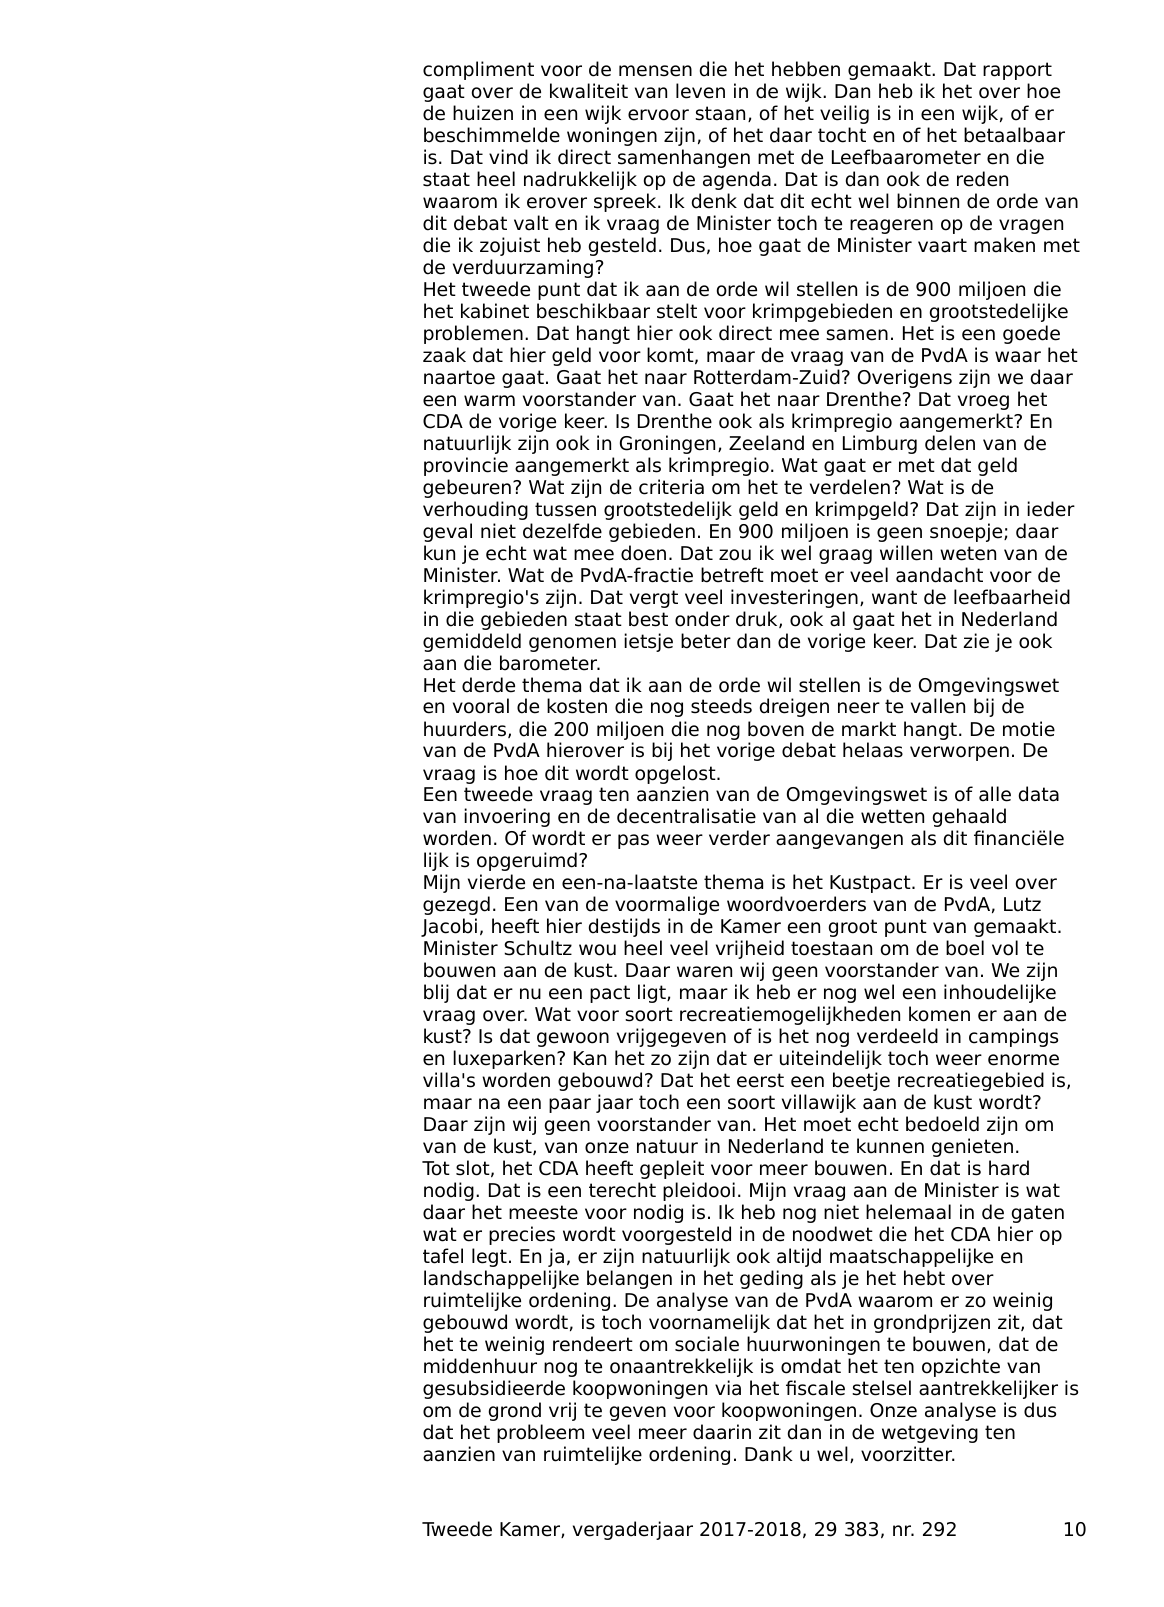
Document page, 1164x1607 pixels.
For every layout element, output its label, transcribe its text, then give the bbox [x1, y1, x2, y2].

text Het derde thema dat ik aan de orde wil stellen is de Omgevingswet en vooral de kosten die nog steeds dreigen neer te vallen bij de huurders, die 200 miljoen die nog boven de markt hangt. De motie van de PvdA hierover is bij het vorige debat helaas verworpen. De vraag is hoe dit wordt opgelost. [422, 674, 1087, 784]
text Mijn vierde en een-na-laatste thema is het Kustpact. Er is veel over gezegd. Een van de voormalige woordvoerders van de PvdA, Lutz Jacobi, heeft hier destijds in de Kamer een groot punt van gemaakt. Minister Schultz wou heel veel vrijheid toestaan om de boel vol te bouwen aan de kust. Daar waren wij geen voorstander van. We zijn blij dat er nu een pact ligt, maar ik heb er nog wel een inhoudelijke vraag over. Wat voor soort recreatiemogelijkheden komen er aan de kust? Is dat gewoon vrijgegeven of is het nog verdeeld in campings en luxeparken? Kan het zo zijn dat er uiteindelijk toch weer enorme villa's worden gebouwd? Dat het eerst een beetje recreatiegebied is, maar na een paar jaar toch een soort villawijk aan de kust wordt? Daar zijn wij geen voorstander van. Het moet echt bedoeld zijn om van de kust, van onze natuur in Nederland te kunnen genieten. [422, 872, 1087, 1158]
text compliment voor de mensen die het hebben gemaakt. Dat rapport gaat over de kwaliteit van leven in de wijk. Dan heb ik het over hoe de huizen in een wijk ervoor staan, of het veilig is in een wijk, of er beschimmelde woningen zijn, of het daar tocht en of het betaalbaar is. Dat vind ik direct samenhangen met de Leefbaarometer en die staat heel nadrukkelijk op de agenda. Dat is dan ook de reden waarom ik erover spreek. Ik denk dat dit echt wel binnen de orde van dit debat valt en ik vraag de Minister toch te reageren op de vragen die ik zojuist heb gesteld. Dus, hoe gaat de Minister vaart maken met de verduurzaming? [422, 59, 1087, 279]
text Tot slot, het CDA heeft gepleit voor meer bouwen. En dat is hard nodig. Dat is een terecht pleidooi. Mijn vraag aan de Minister is wat daar het meeste voor nodig is. Ik heb nog niet helemaal in de gaten wat er precies wordt voorgesteld in de noodwet die het CDA hier op tafel legt. En ja, er zijn natuurlijk ook altijd maatschappelijke en landschappelijke belangen in het geding als je het hebt over ruimtelijke ordening. De analyse van de PvdA waarom er zo weinig gebouwd wordt, is toch voornamelijk dat het in grondprijzen zit, dat het te weinig rendeert om sociale huurwoningen te bouwen, dat de middenhuur nog te onaantrekkelijk is omdat het ten opzichte van gesubsidieerde koopwoningen via het fiscale stelsel aantrekkelijker is om de grond vrij te geven voor koopwoningen. Onze analyse is dus dat het probleem veel meer daarin zit dan in de wetgeving ten aanzien van ruimtelijke ordening. Dank u wel, voorzitter. [422, 1158, 1087, 1466]
text Een tweede vraag ten aanzien van de Omgevingswet is of alle data van invoering en de decentralisatie van al die wetten gehaald worden. Of wordt er pas weer verder aangevangen als dit financiële lijk is opgeruimd? [422, 784, 1087, 872]
text Het tweede punt dat ik aan de orde wil stellen is de 900 miljoen die het kabinet beschikbaar stelt voor krimpgebieden en grootstedelijke problemen. Dat hangt hier ook direct mee samen. Het is een goede zaak dat hier geld voor komt, maar de vraag van de PvdA is waar het naartoe gaat. Gaat het naar Rotterdam-Zuid? Overigens zijn we daar een warm voorstander van. Gaat het naar Drenthe? Dat vroeg het CDA de vorige keer. Is Drenthe ook als krimpregio aangemerkt? En natuurlijk zijn ook in Groningen, Zeeland en Limburg delen van de provincie aangemerkt als krimpregio. Wat gaat er met dat geld gebeuren? Wat zijn de criteria om het te verdelen? Wat is de verhouding tussen grootstedelijk geld en krimpgeld? Dat zijn in ieder geval niet dezelfde gebieden. En 900 miljoen is geen snoepje; daar kun je echt wat mee doen. Dat zou ik wel graag willen weten van de Minister. Wat de PvdA-fractie betreft moet er veel aandacht voor de krimpregio's zijn. Dat vergt veel investeringen, want de leefbaarheid in die gebieden staat best onder druk, ook al gaat het in Nederland gemiddeld genomen ietsje beter dan de vorige keer. Dat zie je ook aan die barometer. [422, 279, 1087, 674]
